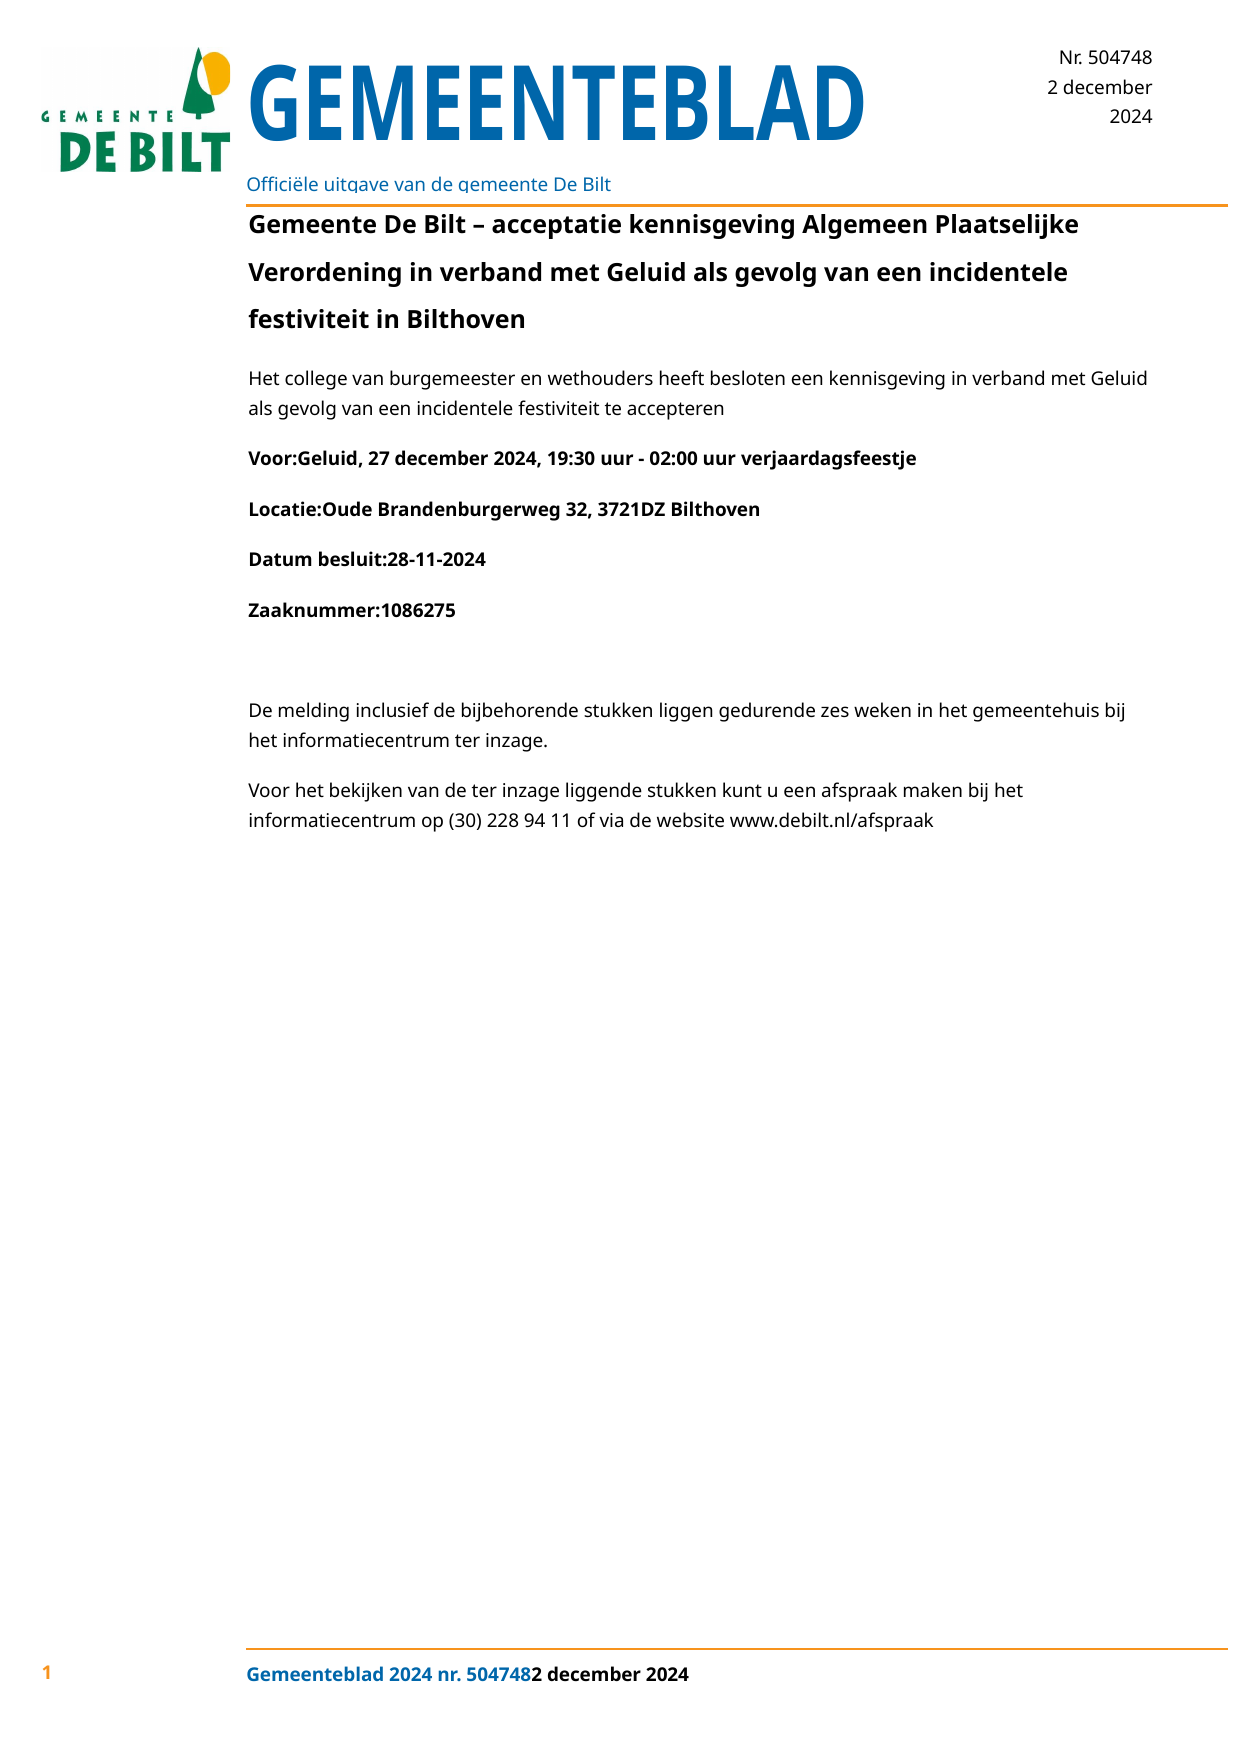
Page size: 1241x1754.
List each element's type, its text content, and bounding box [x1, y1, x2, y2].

text Voor het bekijken van de ter inzage liggende stukken kunt u een afspraak maken bij het informatiecentrum op (30) 228 94 11 of via de website www.debilt.nl/afspraak [248, 778, 1152, 833]
text Gemeente De Bilt – acceptatie kennisgeving Algemeen Plaatselijke Verordening in verband met Geluid als gevolg van een incidentele festiviteit in Bilthoven [248, 207, 1152, 336]
text Het college van burgemeester en wethouders heeft besloten een kennisgeving in verband met Geluid als gevolg van een incidentele festiviteit te accepteren [248, 366, 1152, 421]
text De melding inclusief de bijbehorende stukken liggen gedurende zes weken in het gemeentehuis bij het informatiecentrum ter inzage. [248, 698, 1152, 753]
text Zaaknummer:1086275 [248, 597, 1152, 622]
text Datum besluit:28-11-2024 [248, 546, 1152, 572]
text Voor:Geluid, 27 december 2024, 19:30 uur - 02:00 uur verjaardagsfeestje [248, 446, 1152, 471]
picture [41, 47, 231, 172]
text Locatie:Oude Brandenburgerweg 32, 3721DZ Bilthoven [248, 496, 1152, 522]
